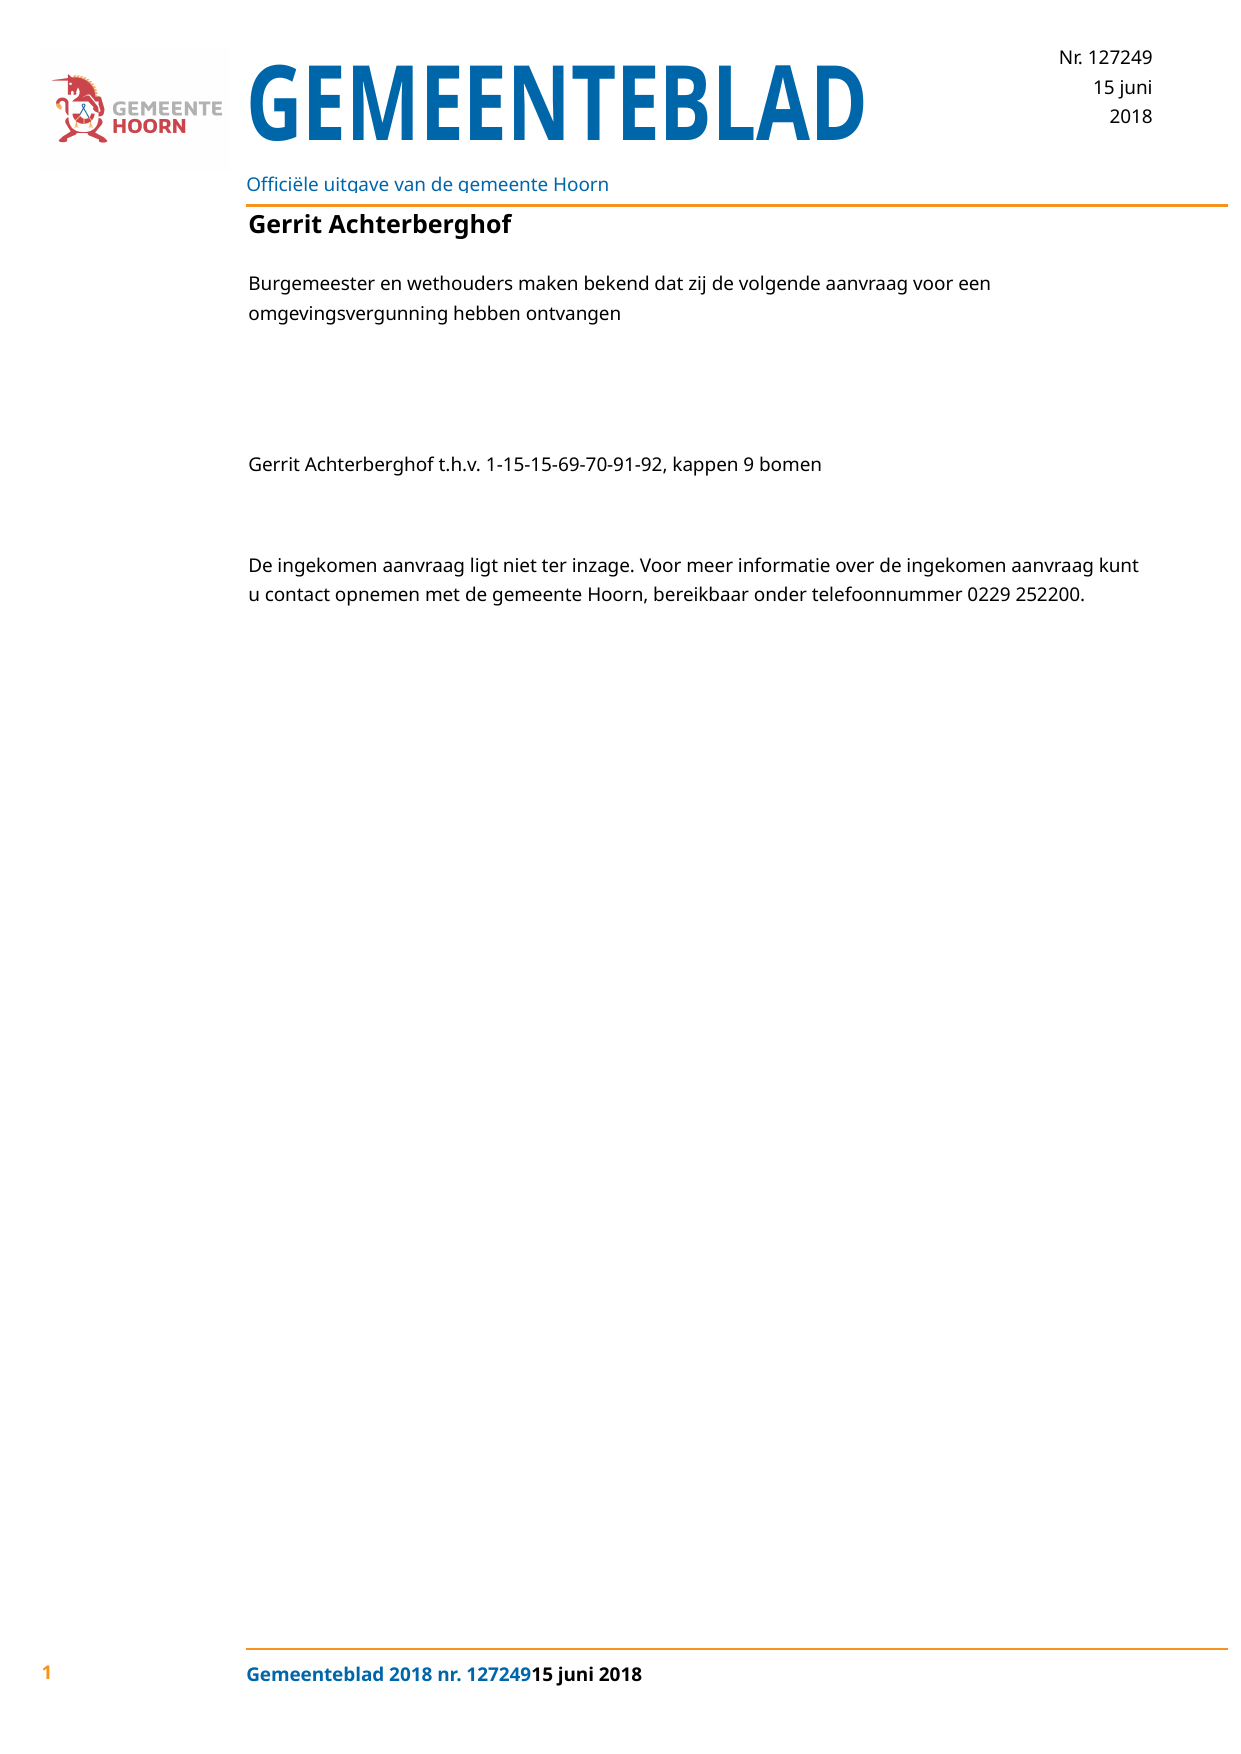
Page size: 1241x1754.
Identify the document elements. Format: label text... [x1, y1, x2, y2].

text Gerrit Achterberghof [248, 207, 1152, 241]
picture [41, 47, 231, 172]
text Burgemeester en wethouders maken bekend dat zij de volgende aanvraag voor een omgevingsvergunning hebben ontvangen [248, 270, 1152, 326]
text De ingekomen aanvraag ligt niet ter inzage. Voor meer informatie over de ingekomen aanvraag kunt u contact opnemen met de gemeente Hoorn, bereikbaar onder telefoonnummer 0229 252200. [248, 552, 1152, 607]
text Gerrit Achterberghof t.h.v. 1-15-15-69-70-91-92, kappen 9 bomen [248, 451, 1152, 477]
